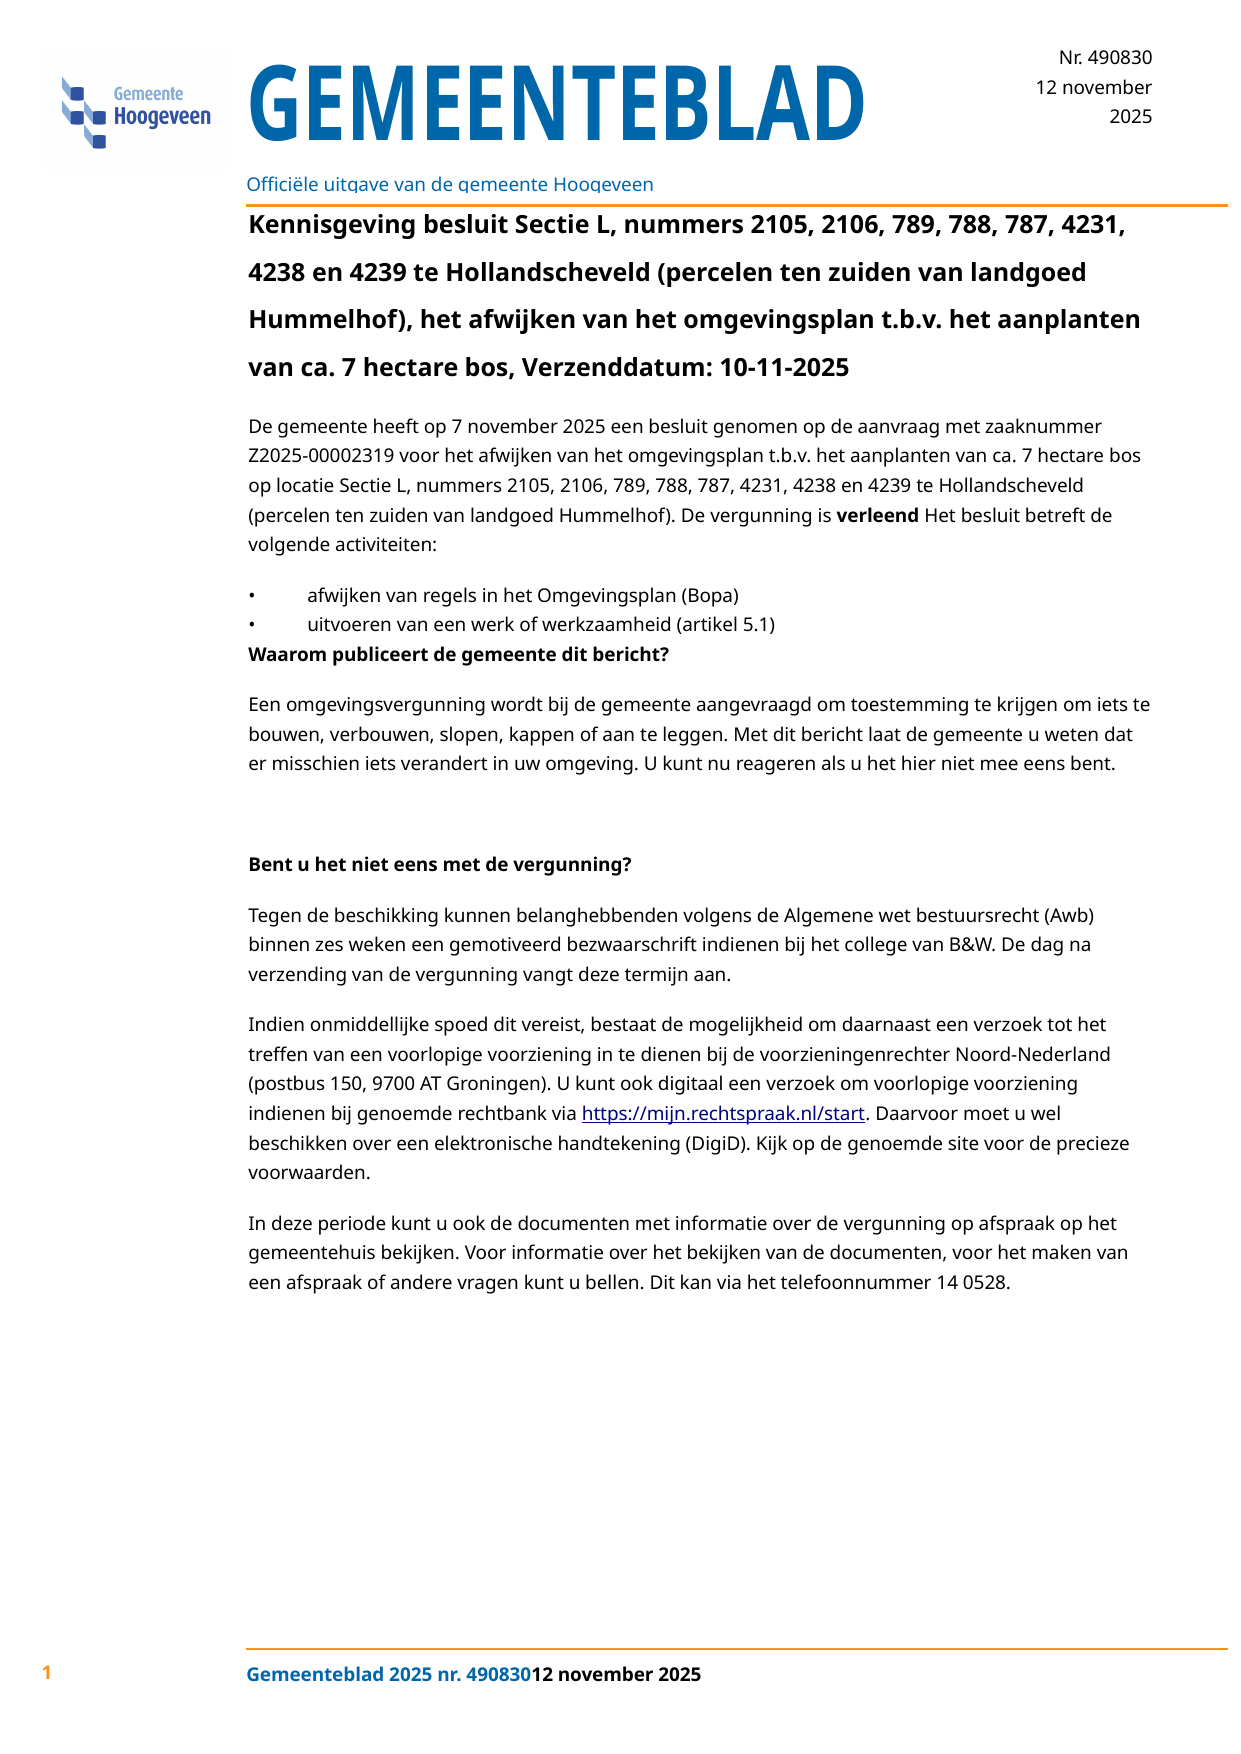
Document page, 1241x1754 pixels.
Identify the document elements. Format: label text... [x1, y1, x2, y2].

list afwijken van regels in het Omgevingsplan (Bopa) [248, 582, 1152, 608]
picture [41, 47, 231, 172]
text Bent u het niet eens met de vergunning? [248, 851, 1152, 877]
text Kennisgeving besluit Sectie L, nummers 2105, 2106, 789, 788, 787, 4231, 4238 en 4239 te Hollandscheveld (percelen ten zuiden van landgoed Hummelhof), het afwijken van het omgevingsplan t.b.v. het aanplanten van ca. 7 hectare bos, Verzenddatum: 10-11-2025 [248, 207, 1152, 384]
text Indien onmiddellijke spoed dit vereist, bestaat de mogelijkheid om daarnaast een verzoek tot het treffen van een voorlopige voorziening in te dienen bij de voorzieningenrechter Noord-Nederland (postbus 150, 9700 AT Groningen). U kunt ook digitaal een verzoek om voorlopige voorziening indienen bij genoemde rechtbank via https://mijn.rechtspraak.nl/start. Daarvoor moet u wel beschikken over een elektronische handtekening (DigiD). Kijk op de genoemde site voor de precieze voorwaarden. [248, 1011, 1152, 1185]
text Tegen de beschikking kunnen belanghebbenden volgens de Algemene wet bestuursrecht (Awb) binnen zes weken een gemotiveerd bezwaarschrift indienen bij het college van B&W. De dag na verzending van de vergunning vangt deze termijn aan. [248, 902, 1152, 987]
list uitvoeren van een werk of werkzaamheid (artikel 5.1) [248, 611, 1152, 637]
text In deze periode kunt u ook de documenten met informatie over de vergunning op afspraak op het gemeentehuis bekijken. Voor informatie over het bekijken van de documenten, voor het maken van een afspraak of andere vragen kunt u bellen. Dit kan via het telefoonnummer 14 0528. [248, 1210, 1152, 1295]
text Een omgevingsvergunning wordt bij de gemeente aangevraagd om toestemming te krijgen om iets te bouwen, verbouwen, slopen, kappen of aan te leggen. Met dit bericht laat de gemeente u weten dat er misschien iets verandert in uw omgeving. U kunt nu reageren als u het hier niet mee eens bent. [248, 691, 1152, 776]
text Waarom publiceert de gemeente dit bericht? [248, 641, 1152, 667]
text De gemeente heeft op 7 november 2025 een besluit genomen op de aanvraag met zaaknummer Z2025-00002319 voor het afwijken van het omgevingsplan t.b.v. het aanplanten van ca. 7 hectare bos op locatie Sectie L, nummers 2105, 2106, 789, 788, 787, 4231, 4238 en 4239 te Hollandscheveld (percelen ten zuiden van landgoed Hummelhof). De vergunning is verleend Het besluit betreft de volgende activiteiten: [248, 413, 1152, 557]
